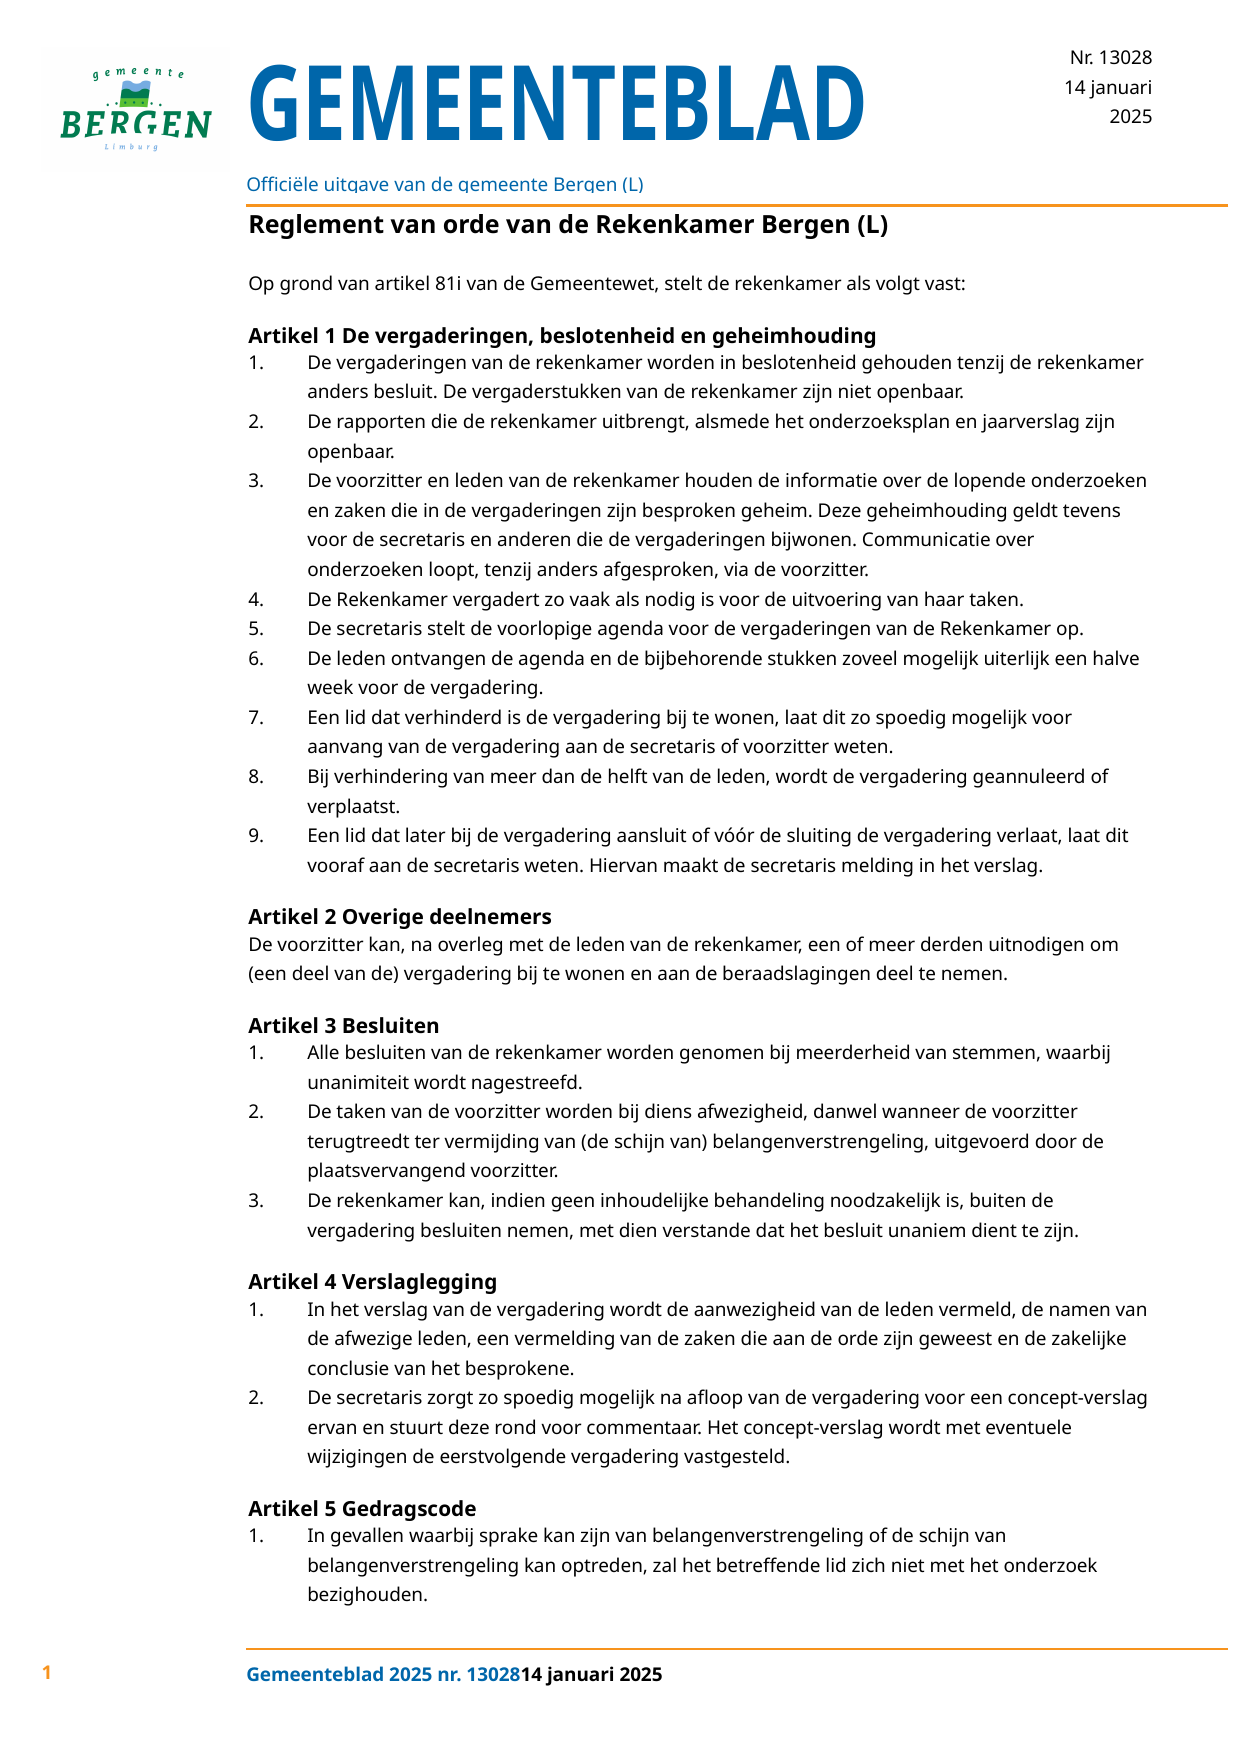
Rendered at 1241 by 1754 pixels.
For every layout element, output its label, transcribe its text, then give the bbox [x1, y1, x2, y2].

text Op grond van artikel 81i van de Gemeentewet, stelt de rekenkamer als volgt vast: [248, 270, 1152, 296]
text Reglement van orde van de Rekenkamer Bergen (L) [248, 207, 1152, 241]
list In het verslag van de vergadering wordt de aanwezigheid van de leden vermeld, de namen van de afwezige leden, een vermelding van de zaken die aan de orde zijn geweest en de zakelijke conclusie van het besprokene. [248, 1296, 1152, 1381]
list Een lid dat later bij de vergadering aansluit of vóór de sluiting de vergadering verlaat, laat dit vooraf aan de secretaris weten. Hiervan maakt de secretaris melding in het verslag. [248, 822, 1152, 878]
list De rekenkamer kan, indien geen inhoudelijke behandeling noodzakelijk is, buiten de vergadering besluiten nemen, met dien verstande dat het besluit unaniem dient te zijn. [248, 1187, 1152, 1243]
list De Rekenkamer vergadert zo vaak als nodig is voor de uitvoering van haar taken. [248, 586, 1152, 612]
list Een lid dat verhinderd is de vergadering bij te wonen, laat dit zo spoedig mogelijk voor aanvang van de vergadering aan de secretaris of voorzitter weten. [248, 704, 1152, 759]
list Alle besluiten van de rekenkamer worden genomen bij meerderheid van stemmen, waarbij unanimiteit wordt nagestreefd. [248, 1039, 1152, 1095]
list De rapporten die de rekenkamer uitbrengt, alsmede het onderzoeksplan en jaarverslag zijn openbaar. [248, 408, 1152, 464]
list De taken van de voorzitter worden bij diens afwezigheid, danwel wanneer de voorzitter terugtreedt ter vermijding van (de schijn van) belangenverstrengeling, uitgevoerd door de plaatsvervangend voorzitter. [248, 1098, 1152, 1183]
text Artikel 3 Besluiten [248, 1011, 1152, 1039]
list De secretaris stelt de voorlopige agenda voor de vergaderingen van de Rekenkamer op. [248, 615, 1152, 641]
picture [41, 47, 231, 172]
list De vergaderingen van de rekenkamer worden in beslotenheid gehouden tenzij de rekenkamer anders besluit. De vergaderstukken van de rekenkamer zijn niet openbaar. [248, 349, 1152, 404]
text Artikel 1 De vergaderingen, beslotenheid en geheimhouding [248, 321, 1152, 349]
list De leden ontvangen de agenda en de bijbehorende stukken zoveel mogelijk uiterlijk een halve week voor de vergadering. [248, 645, 1152, 700]
list In gevallen waarbij sprake kan zijn van belangenverstrengeling of de schijn van belangenverstrengeling kan optreden, zal het betreffende lid zich niet met het onderzoek bezighouden. [248, 1522, 1152, 1607]
text Artikel 2 Overige deelnemers [248, 902, 1152, 931]
text Artikel 4 Verslaglegging [248, 1267, 1152, 1296]
text De voorzitter kan, na overleg met de leden van de rekenkamer, een of meer derden uitnodigen om (een deel van de) vergadering bij te wonen en aan de beraadslagingen deel te nemen. [248, 931, 1152, 986]
list De secretaris zorgt zo spoedig mogelijk na afloop van de vergadering voor een concept-verslag ervan en stuurt deze rond voor commentaar. Het concept-verslag wordt met eventuele wijzigingen de eerstvolgende vergadering vastgesteld. [248, 1384, 1152, 1469]
list De voorzitter en leden van de rekenkamer houden de informatie over de lopende onderzoeken en zaken die in de vergaderingen zijn besproken geheim. Deze geheimhouding geldt tevens voor de secretaris en anderen die de vergaderingen bijwonen. Communicatie over onderzoeken loopt, tenzij anders afgesproken, via de voorzitter. [248, 467, 1152, 582]
list Bij verhindering van meer dan de helft van de leden, wordt de vergadering geannuleerd of verplaatst. [248, 763, 1152, 819]
text Artikel 5 Gedragscode [248, 1494, 1152, 1522]
